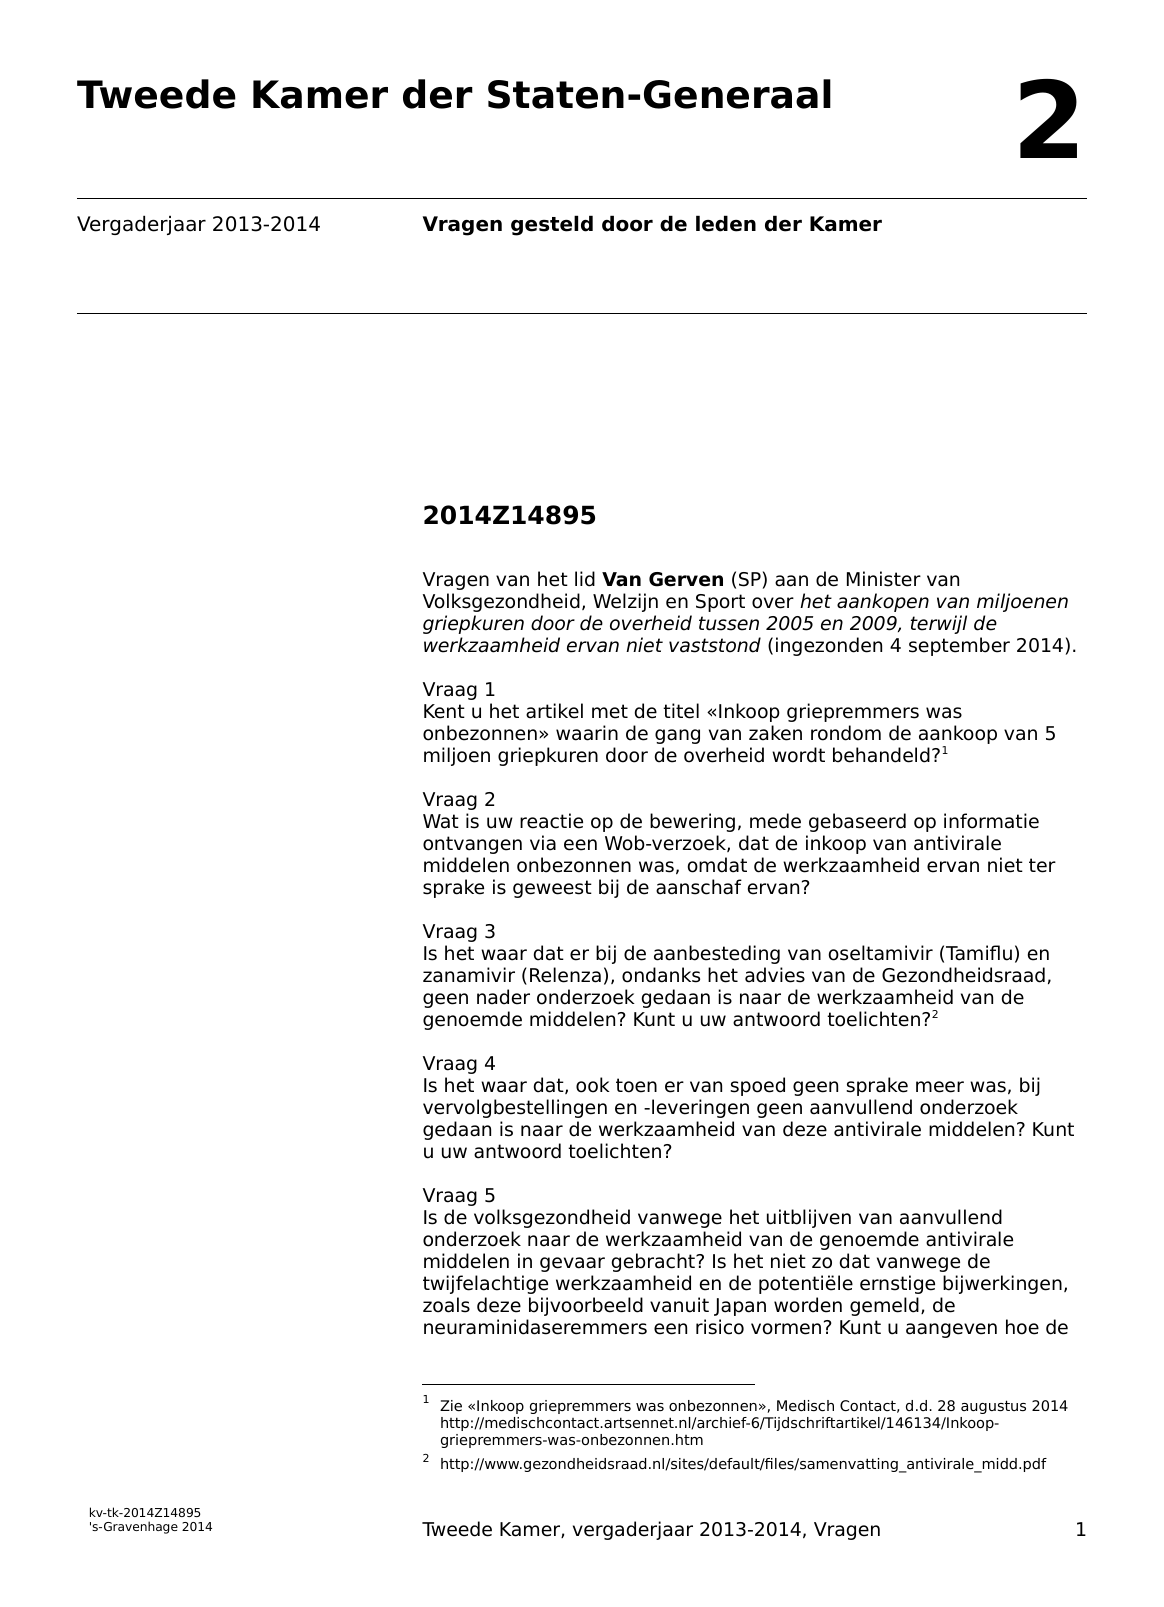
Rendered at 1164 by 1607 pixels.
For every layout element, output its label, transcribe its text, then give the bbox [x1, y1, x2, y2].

text Vraag 1 [422, 679, 1087, 701]
text Wat is uw reactie op de bewering, mede gebaseerd op informatie ontvangen via een Wob-verzoek, dat de inkoop van antivirale middelen onbezonnen was, omdat de werkzaamheid ervan niet ter sprake is geweest bij de aanschaf ervan? [422, 811, 1087, 899]
text Zie «Inkoop griepremmers was onbezonnen», Medisch Contact, d.d. 28 augustus 2014 http://medischcontact.artsennet.nl/archief-6/Tijdschriftartikel/146134/Inkoop-griepremmers-was-onbezonnen.htm [422, 1393, 1087, 1449]
text Vraag 4 [422, 1053, 1087, 1075]
text 's-Gravenhage 2014 [88, 1520, 323, 1534]
text kv-tk-2014Z14895 [88, 1506, 323, 1520]
table_header Tweede Kamer der Staten-Generaal [77, 59, 886, 198]
table_header 2 [886, 59, 1087, 198]
text http://www.gezondheidsraad.nl/sites/default/files/samenvatting_antivirale_midd.pdf [422, 1452, 1087, 1474]
text Vraag 3 [422, 921, 1087, 943]
text Vragen van het lid Van Gerven (SP) aan de Minister van Volksgezondheid, Welzijn en Sport over het aankopen van miljoenen griepkuren door de overheid tussen 2005 en 2009, terwijl de werkzaamheid ervan niet vaststond (ingezonden 4 september 2014). [422, 569, 1087, 657]
table_cell Vergaderjaar 2013-2014 [77, 199, 422, 313]
text Is de volksgezondheid vanwege het uitblijven van aanvullend onderzoek naar de werkzaamheid van de genoemde antivirale middelen in gevaar gebracht? Is het niet zo dat vanwege de twijfelachtige werkzaamheid en de potentiële ernstige bijwerkingen, zoals deze bijvoorbeeld vanuit Japan worden gemeld, de neuraminidaseremmers een risico vormen? Kunt u aangeven hoe de [422, 1207, 1087, 1339]
text Vraag 5 [422, 1185, 1087, 1207]
text Is het waar dat er bij de aanbesteding van oseltamivir (Tamiflu) en zanamivir (Relenza), ondanks het advies van de Gezondheidsraad, geen nader onderzoek gedaan is naar de werkzaamheid van de genoemde middelen? Kunt u uw antwoord toelichten? [422, 943, 1087, 1031]
text Kent u het artikel met de titel «Inkoop griepremmers was onbezonnen» waarin de gang van zaken rondom de aankoop van 5 miljoen griepkuren door de overheid wordt behandeld? [422, 701, 1087, 767]
table_cell Vragen gesteld door de leden der Kamer [422, 199, 1087, 313]
text Is het waar dat, ook toen er van spoed geen sprake meer was, bij vervolgbestellingen en -leveringen geen aanvullend onderzoek gedaan is naar de werkzaamheid van deze antivirale middelen? Kunt u uw antwoord toelichten? [422, 1075, 1087, 1163]
text 2014Z14895 [422, 501, 1087, 531]
text Vraag 2 [422, 789, 1087, 811]
